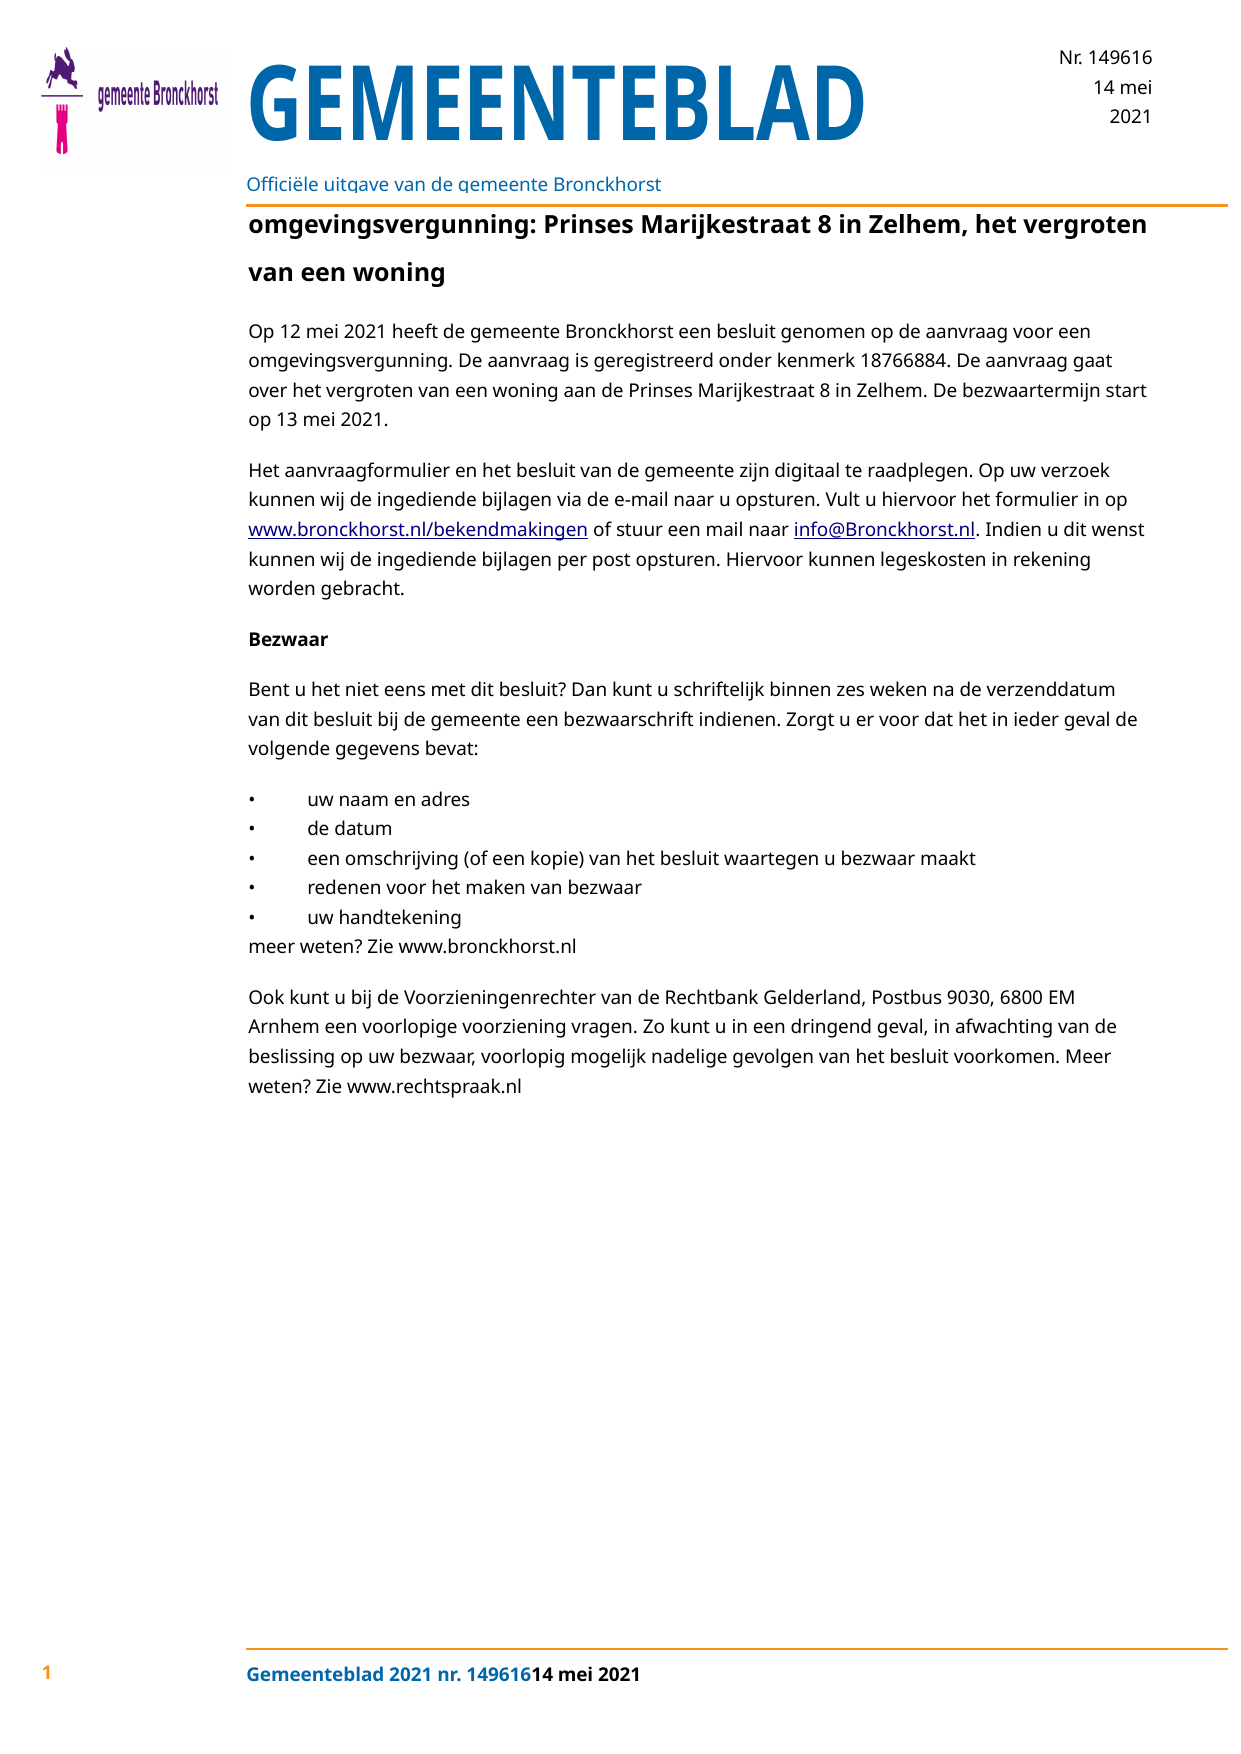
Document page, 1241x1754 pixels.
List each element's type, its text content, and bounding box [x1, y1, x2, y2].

picture [41, 47, 231, 172]
text Het aanvraagformulier en het besluit van de gemeente zijn digitaal te raadplegen. Op uw verzoek kunnen wij de ingediende bijlagen via de e-mail naar u opsturen. Vult u hiervoor het formulier in op www.bronckhorst.nl/bekendmakingen of stuur een mail naar info@Bronckhorst.nl. Indien u dit wenst kunnen wij de ingediende bijlagen per post opsturen. Hiervoor kunnen legeskosten in rekening worden gebracht. [248, 457, 1152, 601]
text Ook kunt u bij de Voorzieningenrechter van de Rechtbank Gelderland, Postbus 9030, 6800 EM Arnhem een voorlopige voorziening vragen. Zo kunt u in een dringend geval, in afwachting van de beslissing op uw bezwaar, voorlopig mogelijk nadelige gevolgen van het besluit voorkomen. Meer weten? Zie www.rechtspraak.nl [248, 984, 1152, 1099]
list een omschrijving (of een kopie) van het besluit waartegen u bezwaar maakt [248, 845, 1152, 871]
text meer weten? Zie www.bronckhorst.nl [248, 934, 1152, 959]
list de datum [248, 815, 1152, 841]
text Bezwaar [248, 626, 1152, 652]
list uw handtekening [248, 904, 1152, 930]
text omgevingsvergunning: Prinses Marijkestraat 8 in Zelhem, het vergroten van een woning [248, 207, 1152, 288]
list redenen voor het maken van bezwaar [248, 874, 1152, 900]
text Bent u het niet eens met dit besluit? Dan kunt u schriftelijk binnen zes weken na de verzenddatum van dit besluit bij de gemeente een bezwaarschrift indienen. Zorgt u er voor dat het in ieder geval de volgende gegevens bevat: [248, 676, 1152, 761]
list uw naam en adres [248, 786, 1152, 812]
text Op 12 mei 2021 heeft de gemeente Bronckhorst een besluit genomen op de aanvraag voor een omgevingsvergunning. De aanvraag is geregistreerd onder kenmerk 18766884. De aanvraag gaat over het vergroten van een woning aan de Prinses Marijkestraat 8 in Zelhem. De bezwaartermijn start op 13 mei 2021. [248, 318, 1152, 432]
